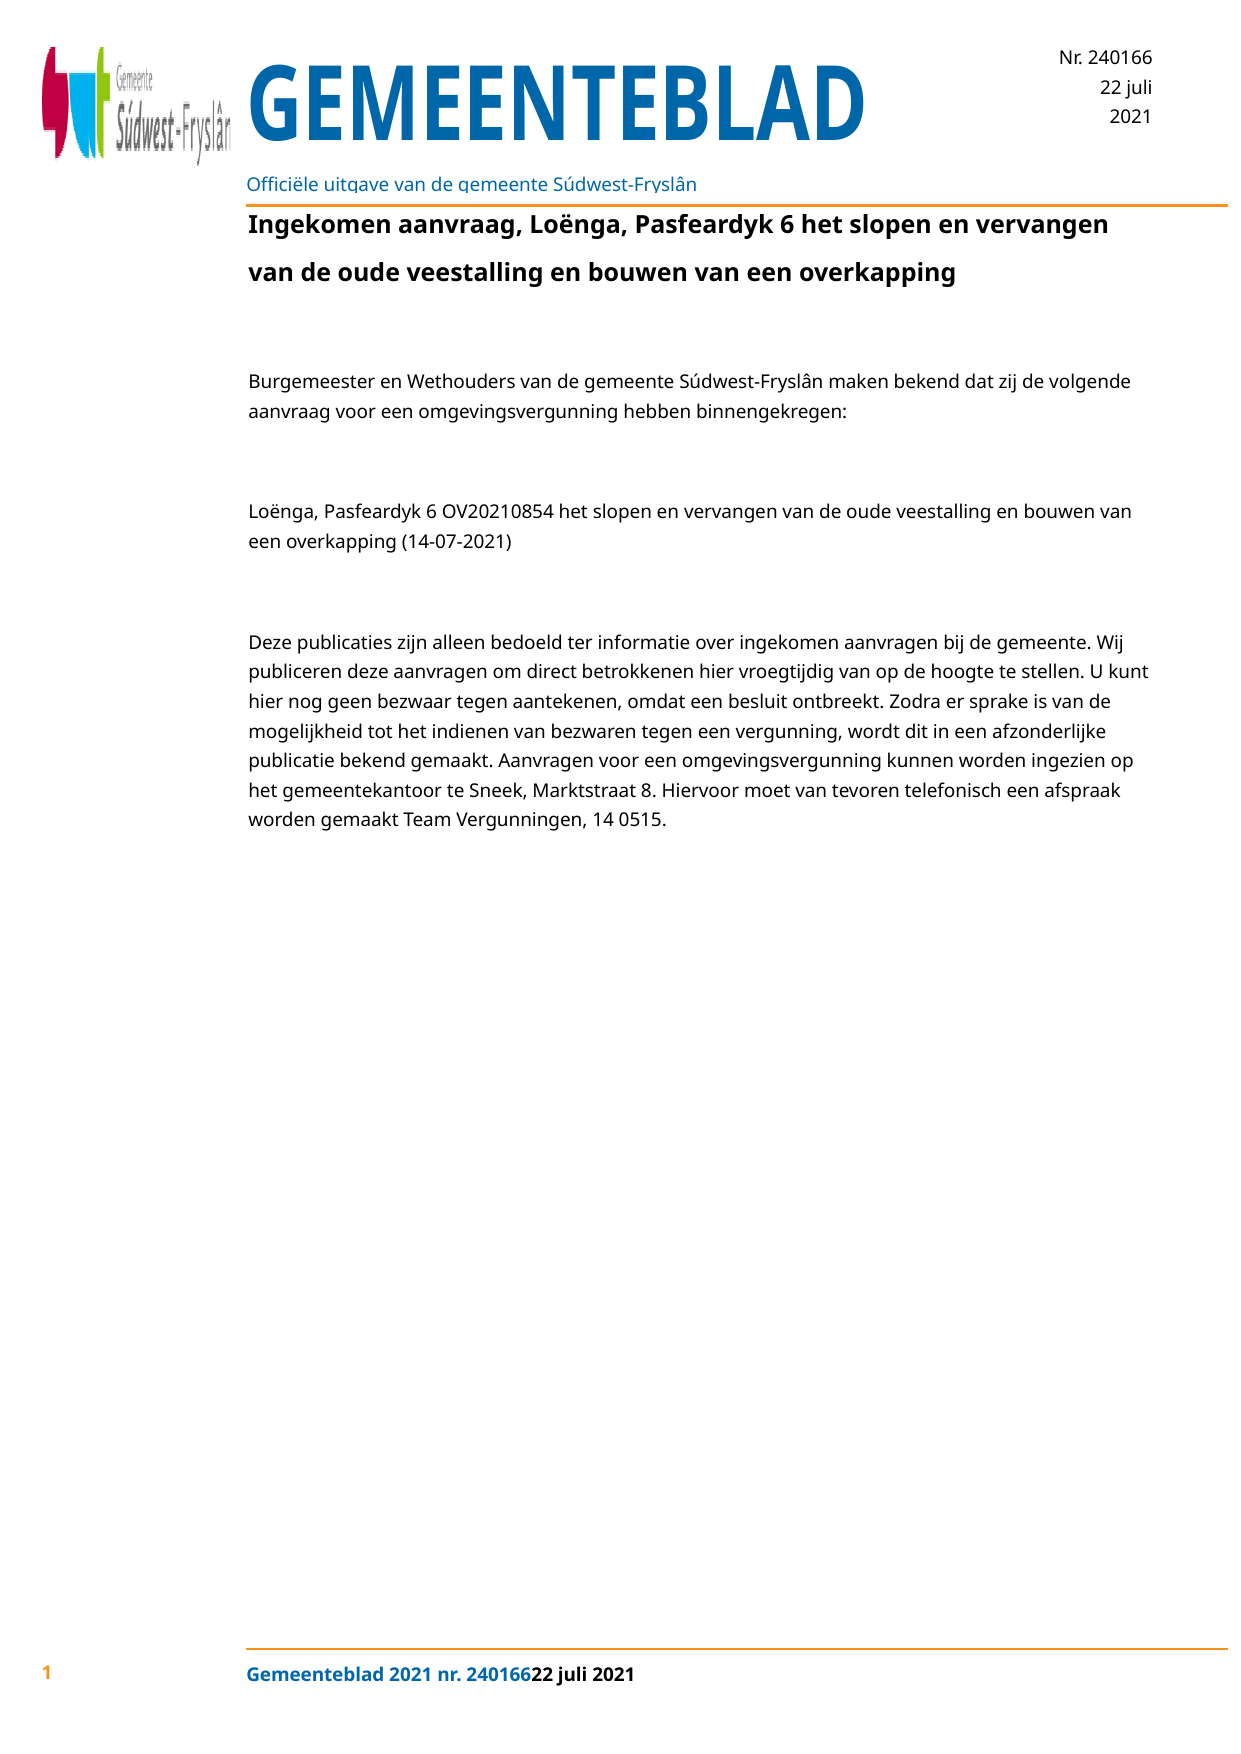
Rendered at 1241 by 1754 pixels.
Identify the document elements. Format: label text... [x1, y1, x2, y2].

picture [41, 47, 231, 172]
text Loënga, Pasfeardyk 6 OV20210854 het slopen en vervangen van de oude veestalling en bouwen van een overkapping (14-07-2021) [248, 499, 1152, 554]
text Deze publicaties zijn alleen bedoeld ter informatie over ingekomen aanvragen bij de gemeente. Wij publiceren deze aanvragen om direct betrokkenen hier vroegtijdig van op de hoogte te stellen. U kunt hier nog geen bezwaar tegen aantekenen, omdat een besluit ontbreekt. Zodra er sprake is van de mogelijkheid tot het indienen van bezwaren tegen een vergunning, wordt dit in een afzonderlijke publicatie bekend gemaakt. Aanvragen voor een omgevingsvergunning kunnen worden ingezien op het gemeentekantoor te Sneek, Marktstraat 8. Hiervoor moet van tevoren telefonisch een afspraak worden gemaakt Team Vergunningen, 14 0515. [248, 629, 1152, 832]
text Burgemeester en Wethouders van de gemeente Súdwest-Fryslân maken bekend dat zij de volgende aanvraag voor een omgevingsvergunning hebben binnengekregen: [248, 368, 1152, 424]
text Ingekomen aanvraag, Loënga, Pasfeardyk 6 het slopen en vervangen van de oude veestalling en bouwen van een overkapping [248, 207, 1152, 288]
